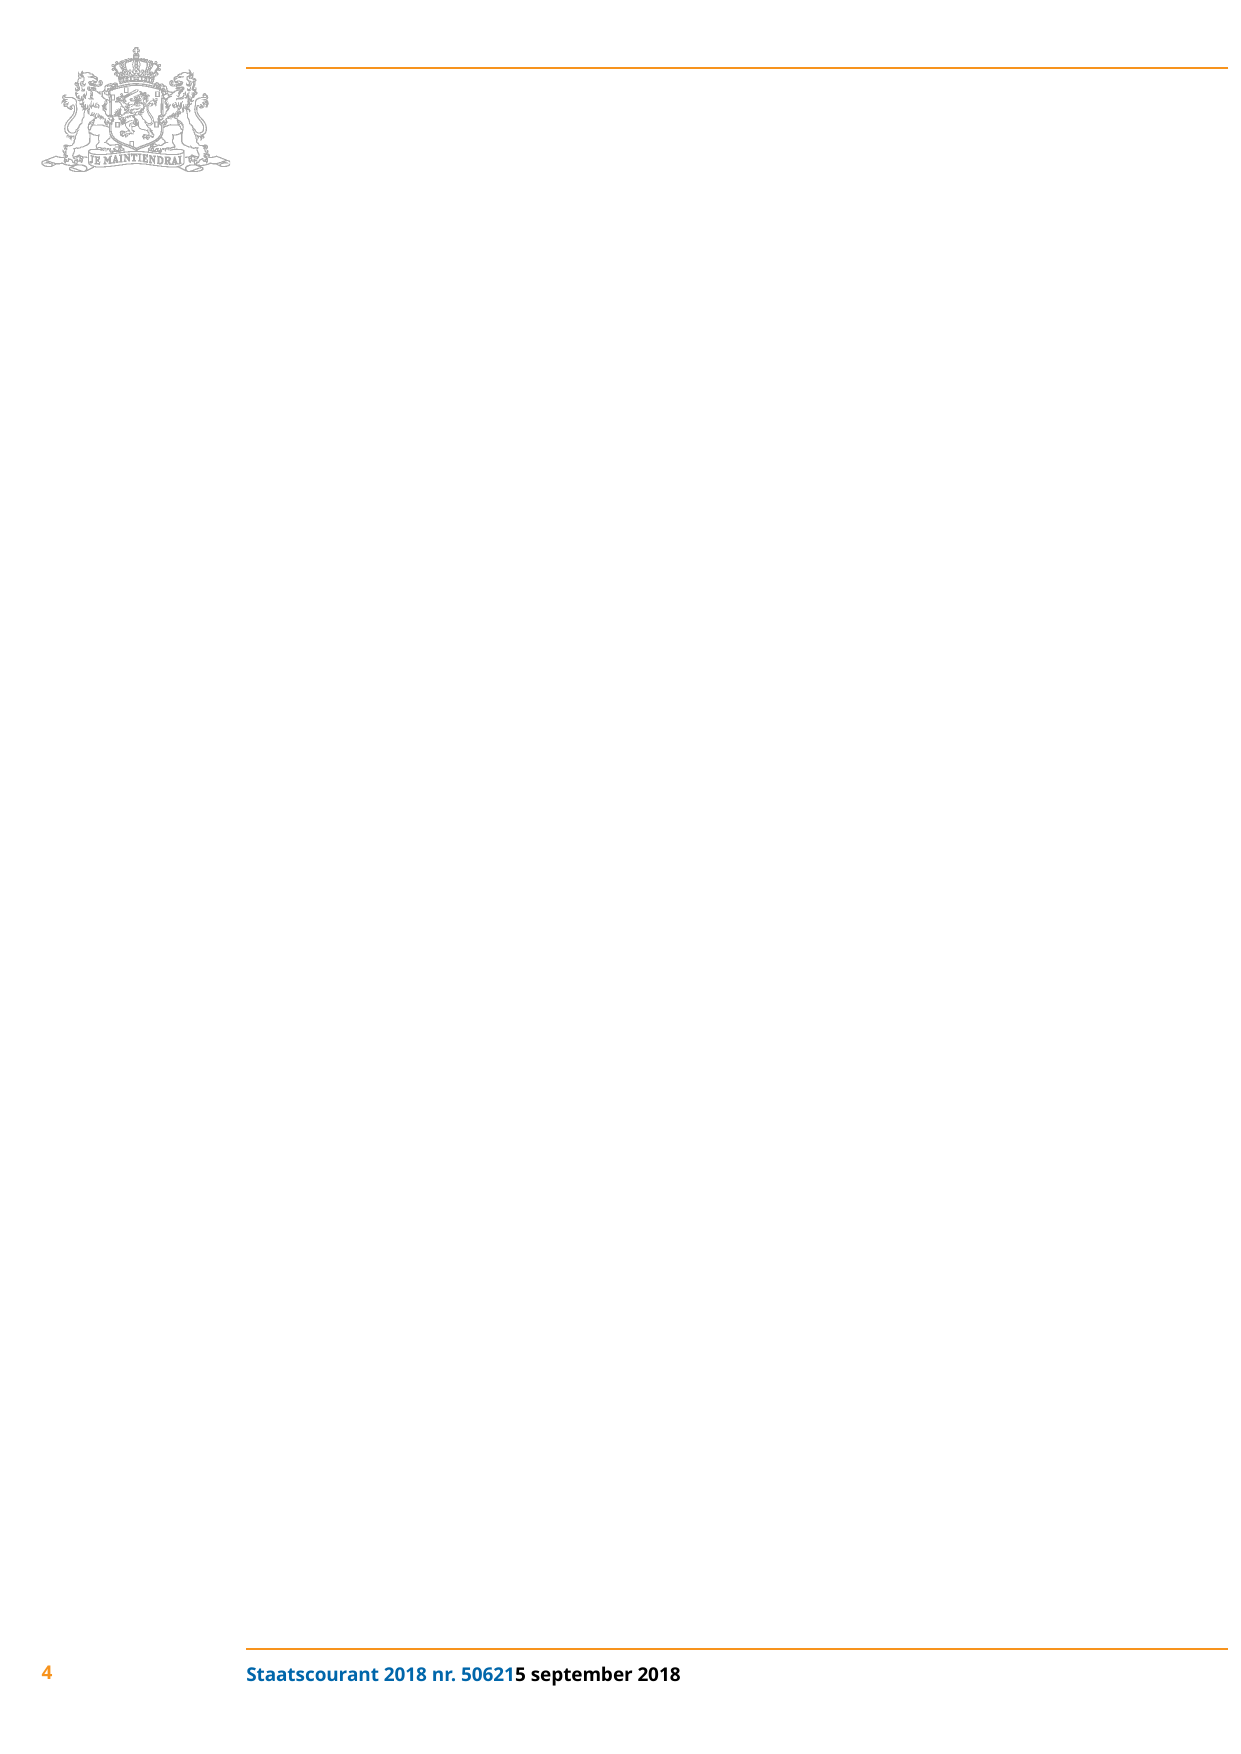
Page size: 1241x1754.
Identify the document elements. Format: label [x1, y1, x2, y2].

picture [41, 47, 231, 172]
